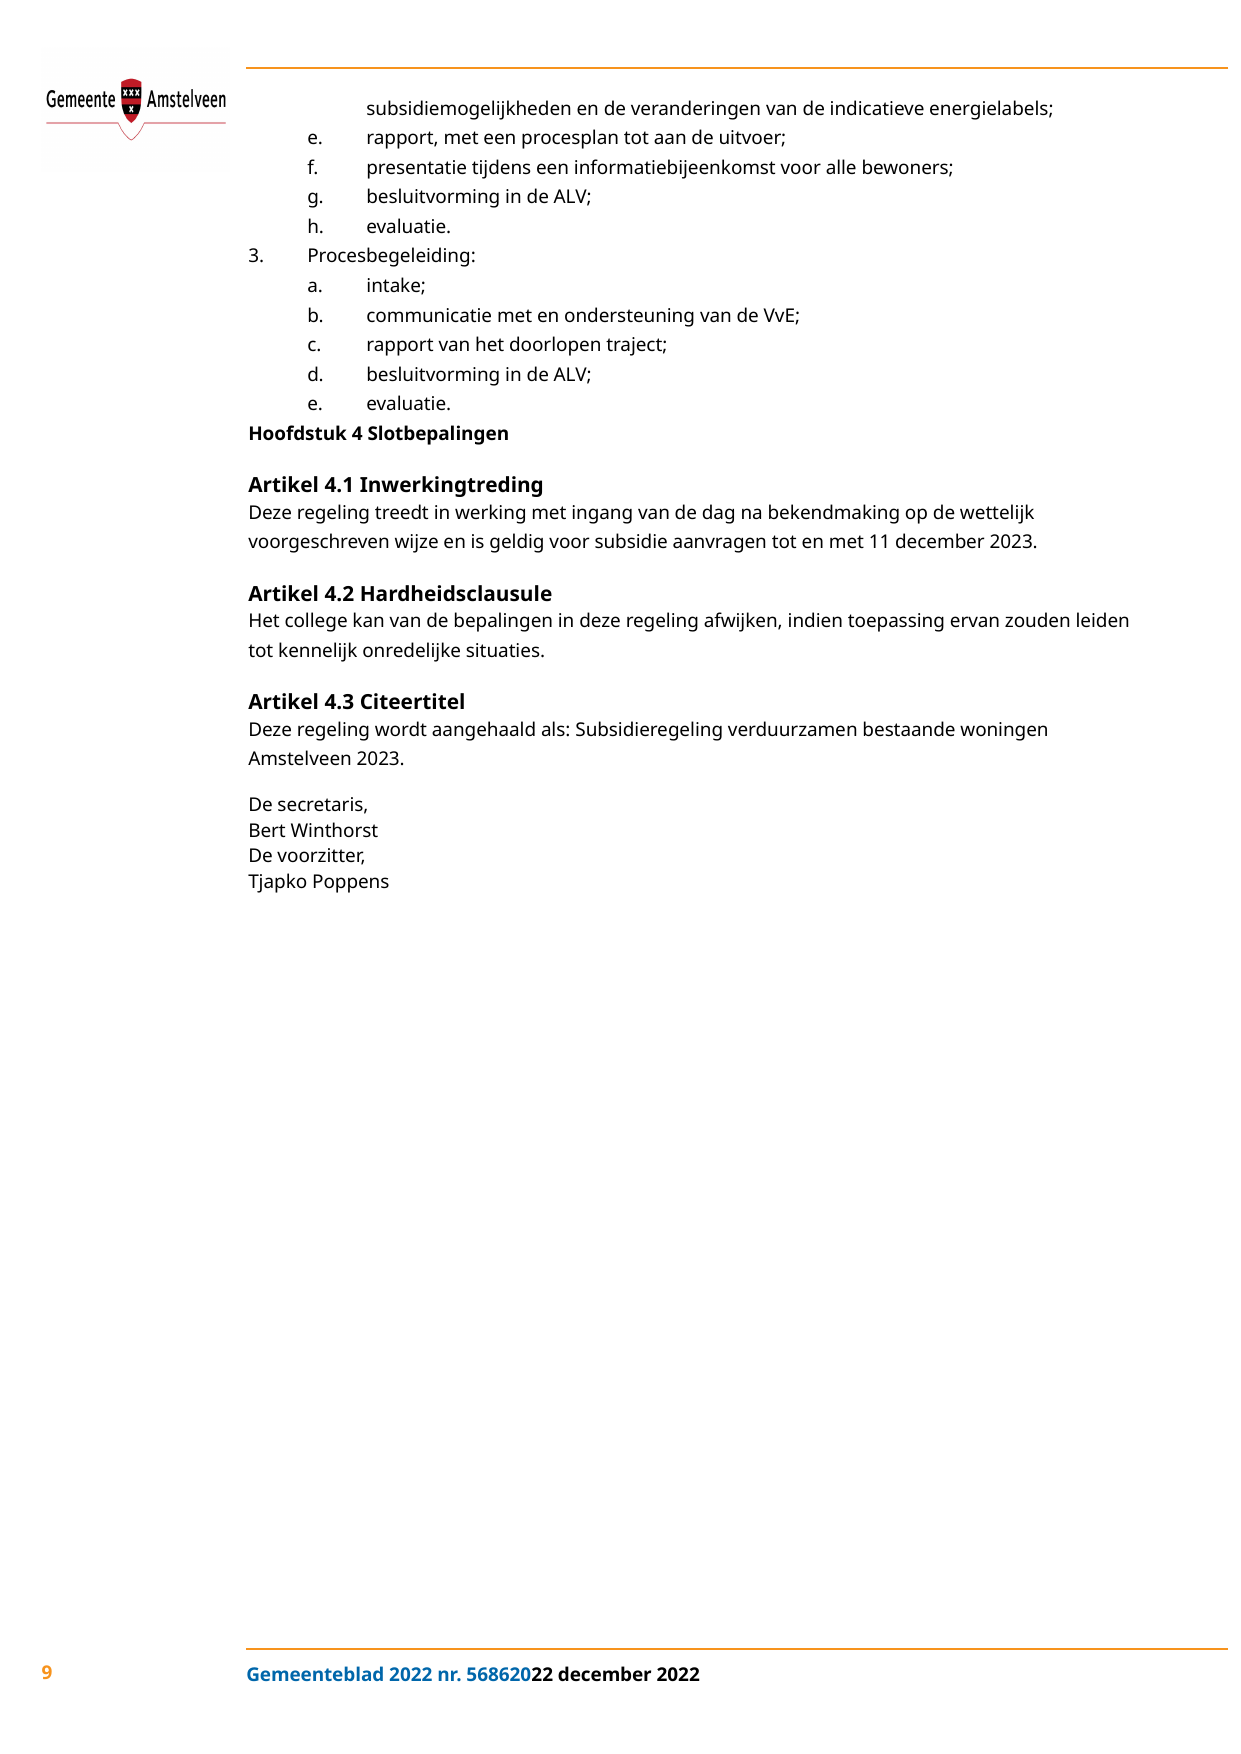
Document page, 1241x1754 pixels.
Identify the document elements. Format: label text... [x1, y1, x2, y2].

text Hoofdstuk 4 Slotbepalingen [248, 420, 1152, 446]
list intake; [307, 272, 1152, 298]
text Artikel 4.2 Hardheidsclausule [248, 579, 1152, 607]
text Artikel 4.1 Inwerkingtreding [248, 471, 1152, 499]
text Deze regeling treedt in werking met ingang van de dag na bekendmaking op de wettelijk voorgeschreven wijze en is geldig voor subsidie aanvragen tot en met 11 december 2023. [248, 499, 1152, 554]
list presentatie tijdens een informatiebijeenkomst voor alle bewoners; [307, 154, 1152, 180]
list besluitvorming in de ALV; [307, 183, 1152, 209]
text Deze regeling wordt aangehaald als: Subsidieregeling verduurzamen bestaande woningen Amstelveen 2023. [248, 716, 1152, 771]
list subsidiemogelijkheden en de veranderingen van de indicatieve energielabels; [307, 95, 1152, 121]
list evaluatie. [307, 391, 1152, 416]
text De secretaris, [248, 791, 1152, 817]
list rapport van het doorlopen traject; [307, 331, 1152, 357]
list communicatie met en ondersteuning van de VvE; [307, 302, 1152, 328]
list besluitvorming in de ALV; [307, 361, 1152, 387]
list evaluatie. [307, 213, 1152, 239]
text Bert Winthorst [248, 817, 1152, 843]
list Procesbegeleiding: [248, 243, 1152, 268]
text De voorzitter, [248, 843, 1152, 868]
picture [41, 47, 231, 172]
list rapport, met een procesplan tot aan de uitvoer; [307, 124, 1152, 150]
text Tjapko Poppens [248, 868, 1152, 894]
text Het college kan van de bepalingen in deze regeling afwijken, indien toepassing ervan zouden leiden tot kennelijk onredelijke situaties. [248, 607, 1152, 663]
text Artikel 4.3 Citeertitel [248, 687, 1152, 716]
